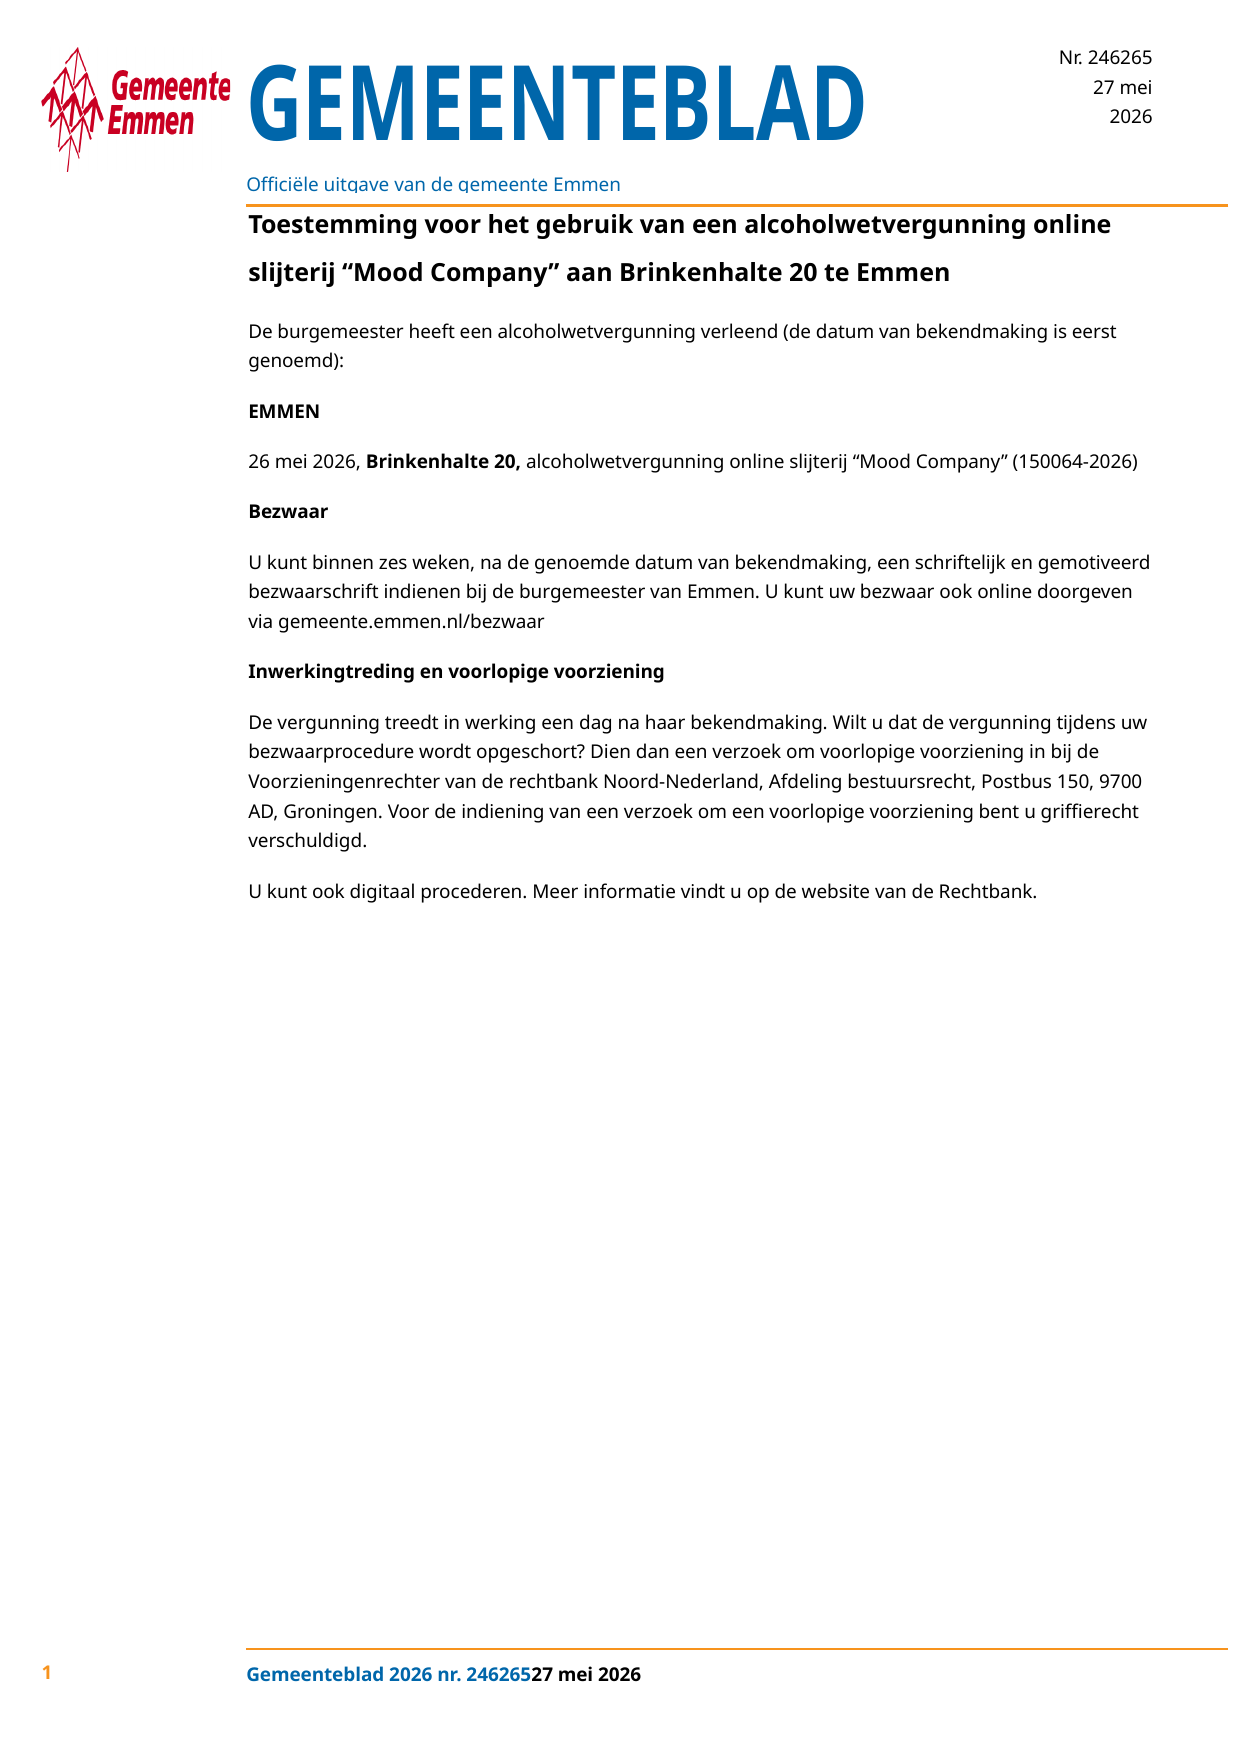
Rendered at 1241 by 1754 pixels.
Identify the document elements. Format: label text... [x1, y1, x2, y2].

picture [41, 47, 231, 172]
text U kunt binnen zes weken, na de genoemde datum van bekendmaking, een schriftelijk en gemotiveerd bezwaarschrift indienen bij de burgemeester van Emmen. U kunt uw bezwaar ook online doorgeven via gemeente.emmen.nl/bezwaar [248, 549, 1152, 634]
text 26 mei 2026, Brinkenhalte 20, alcoholwetvergunning online slijterij “Mood Company” (150064-2026) [248, 448, 1152, 474]
text De vergunning treedt in werking een dag na haar bekendmaking. Wilt u dat de vergunning tijdens uw bezwaarprocedure wordt opgeschort? Dien dan een verzoek om voorlopige voorziening in bij de Voorzieningenrechter van de rechtbank Noord-Nederland, Afdeling bestuursrecht, Postbus 150, 9700 AD, Groningen. Voor de indiening van een verzoek om een voorlopige voorziening bent u griffierecht verschuldigd. [248, 709, 1152, 853]
text Inwerkingtreding en voorlopige voorziening [248, 659, 1152, 684]
text Toestemming voor het gebruik van een alcoholwetvergunning online slijterij “Mood Company” aan Brinkenhalte 20 te Emmen [248, 207, 1152, 288]
text EMMEN [248, 398, 1152, 424]
text Bezwaar [248, 499, 1152, 524]
text U kunt ook digitaal procederen. Meer informatie vindt u op de website van de Rechtbank. [248, 878, 1152, 904]
text De burgemeester heeft een alcoholwetvergunning verleend (de datum van bekendmaking is eerst genoemd): [248, 318, 1152, 373]
